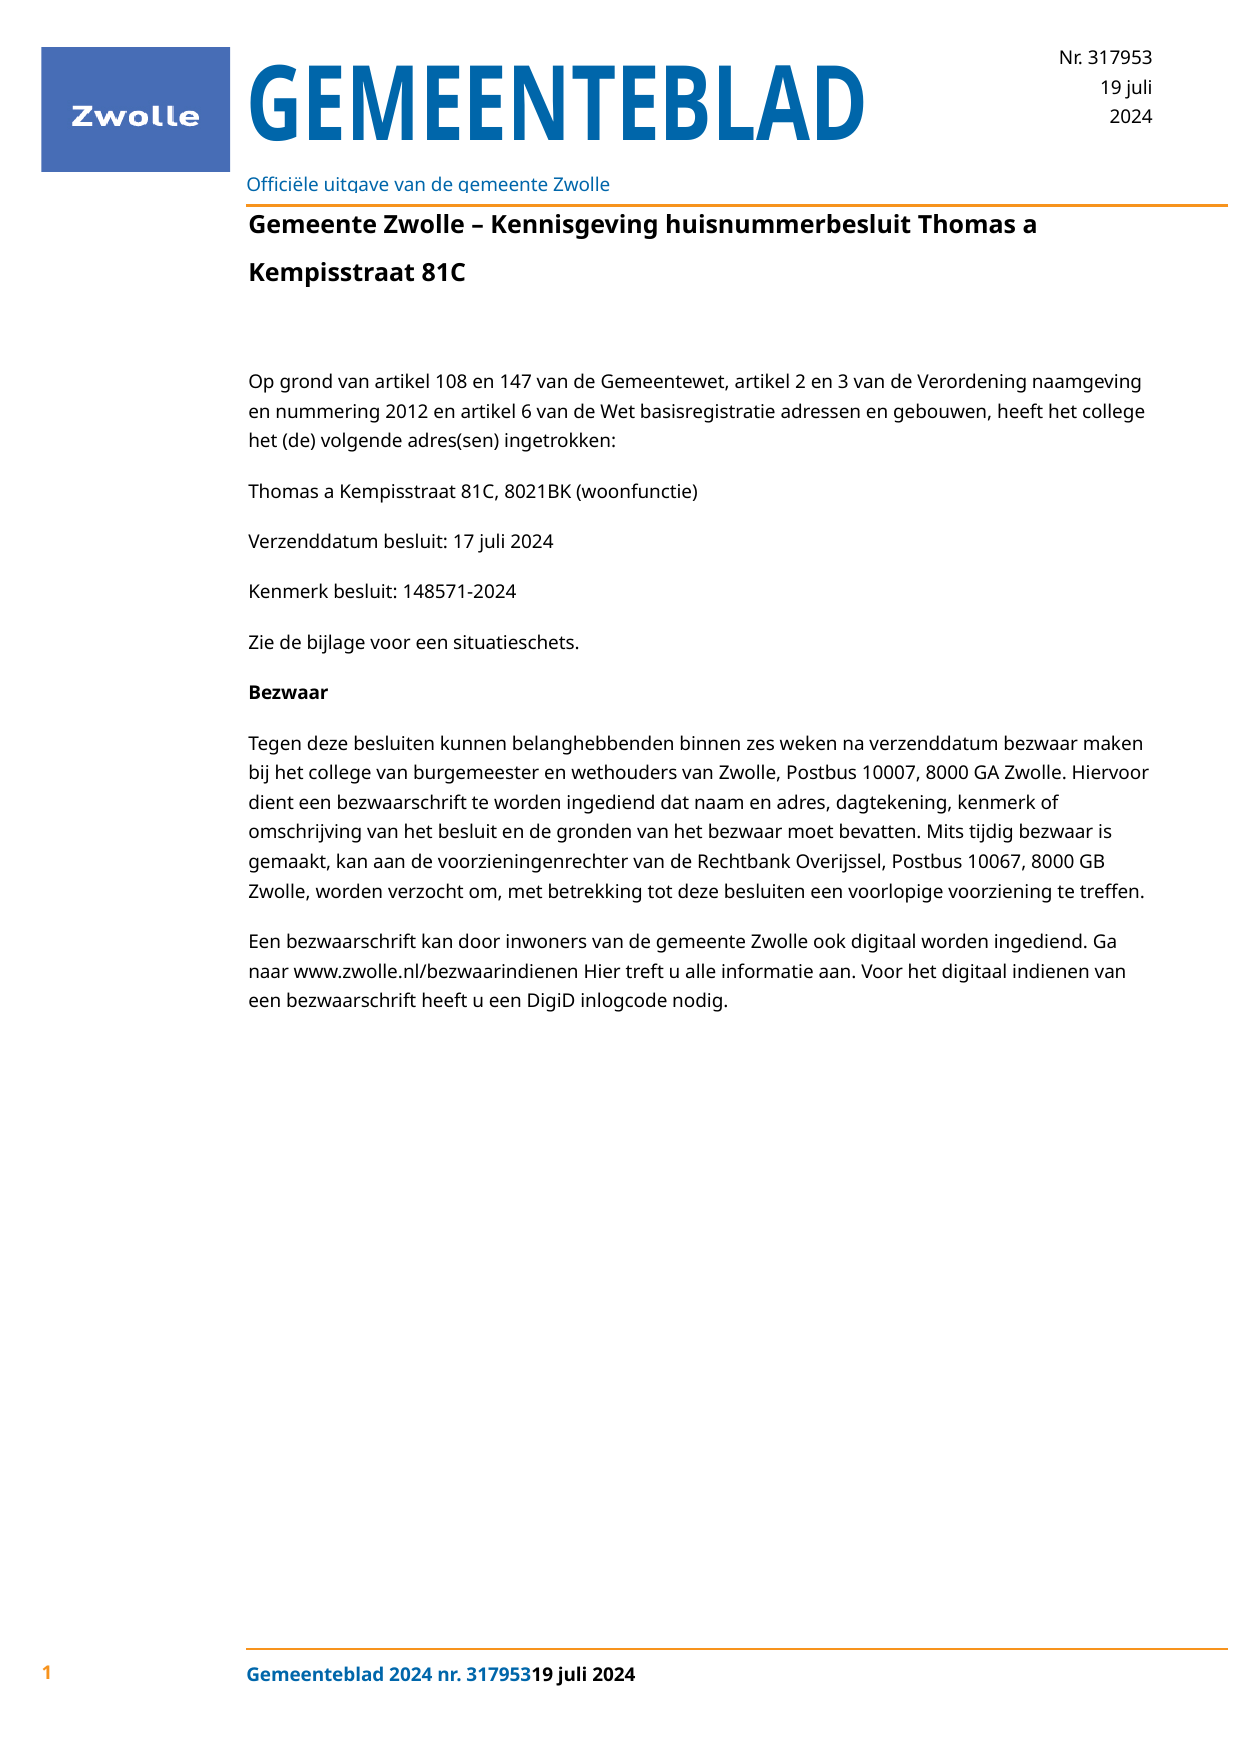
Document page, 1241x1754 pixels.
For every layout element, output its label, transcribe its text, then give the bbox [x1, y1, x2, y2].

picture [41, 47, 231, 172]
text Op grond van artikel 108 en 147 van de Gemeentewet, artikel 2 en 3 van de Verordening naamgeving en nummering 2012 en artikel 6 van de Wet basisregistratie adressen en gebouwen, heeft het college het (de) volgende adres(sen) ingetrokken: [248, 368, 1152, 453]
text Thomas a Kempisstraat 81C, 8021BK (woonfunctie) [248, 478, 1152, 504]
text Kenmerk besluit: 148571-2024 [248, 579, 1152, 604]
text Gemeente Zwolle – Kennisgeving huisnummerbesluit Thomas a Kempisstraat 81C [248, 207, 1152, 288]
text Zie de bijlage voor een situatieschets. [248, 629, 1152, 655]
text Tegen deze besluiten kunnen belanghebbenden binnen zes weken na verzenddatum bezwaar maken bij het college van burgemeester en wethouders van Zwolle, Postbus 10007, 8000 GA Zwolle. Hiervoor dient een bezwaarschrift te worden ingediend dat naam en adres, dagtekening, kenmerk of omschrijving van het besluit en de gronden van het bezwaar moet bevatten. Mits tijdig bezwaar is gemaakt, kan aan de voorzieningenrechter van de Rechtbank Overijssel, Postbus 10067, 8000 GB Zwolle, worden verzocht om, met betrekking tot deze besluiten een voorlopige voorziening te treffen. [248, 730, 1152, 904]
text Een bezwaarschrift kan door inwoners van de gemeente Zwolle ook digitaal worden ingediend. Ga naar www.zwolle.nl/bezwaarindienen Hier treft u alle informatie aan. Voor het digitaal indienen van een bezwaarschrift heeft u een DigiD inlogcode nodig. [248, 928, 1152, 1013]
text Bezwaar [248, 679, 1152, 705]
text Verzenddatum besluit: 17 juli 2024 [248, 528, 1152, 554]
